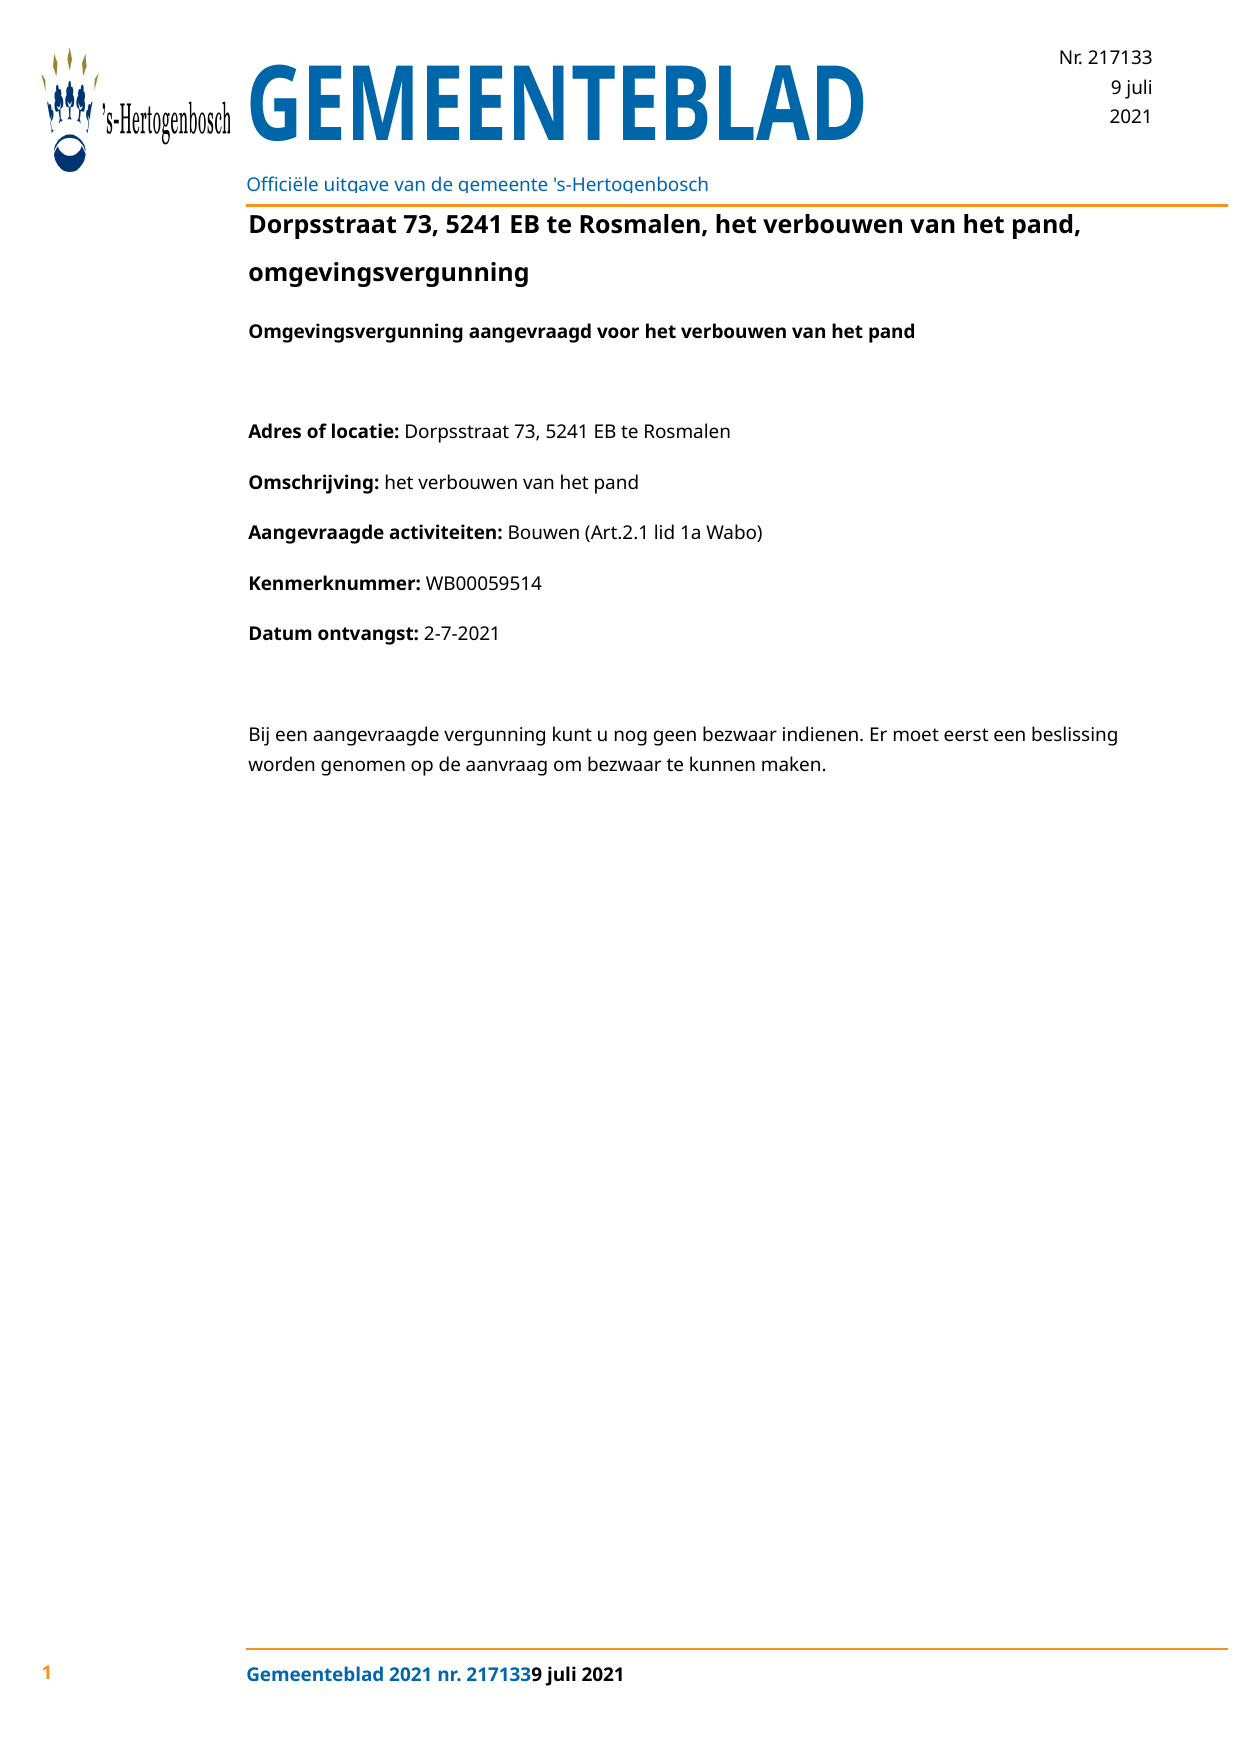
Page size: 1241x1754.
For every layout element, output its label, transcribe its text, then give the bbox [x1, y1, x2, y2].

text Omgevingsvergunning aangevraagd voor het verbouwen van het pand [248, 318, 1152, 344]
text Kenmerknummer: WB00059514 [248, 570, 1152, 596]
text Dorpsstraat 73, 5241 EB te Rosmalen, het verbouwen van het pand, omgevingsvergunning [248, 207, 1152, 288]
text Bij een aangevraagde vergunning kunt u nog geen bezwaar indienen. Er moet eerst een beslissing worden genomen op de aanvraag om bezwaar te kunnen maken. [248, 721, 1152, 777]
text Datum ontvangst: 2-7-2021 [248, 620, 1152, 646]
text Omschrijving: het verbouwen van het pand [248, 469, 1152, 495]
picture [41, 47, 231, 172]
text Adres of locatie: Dorpsstraat 73, 5241 EB te Rosmalen [248, 419, 1152, 444]
text Aangevraagde activiteiten: Bouwen (Art.2.1 lid 1a Wabo) [248, 519, 1152, 545]
